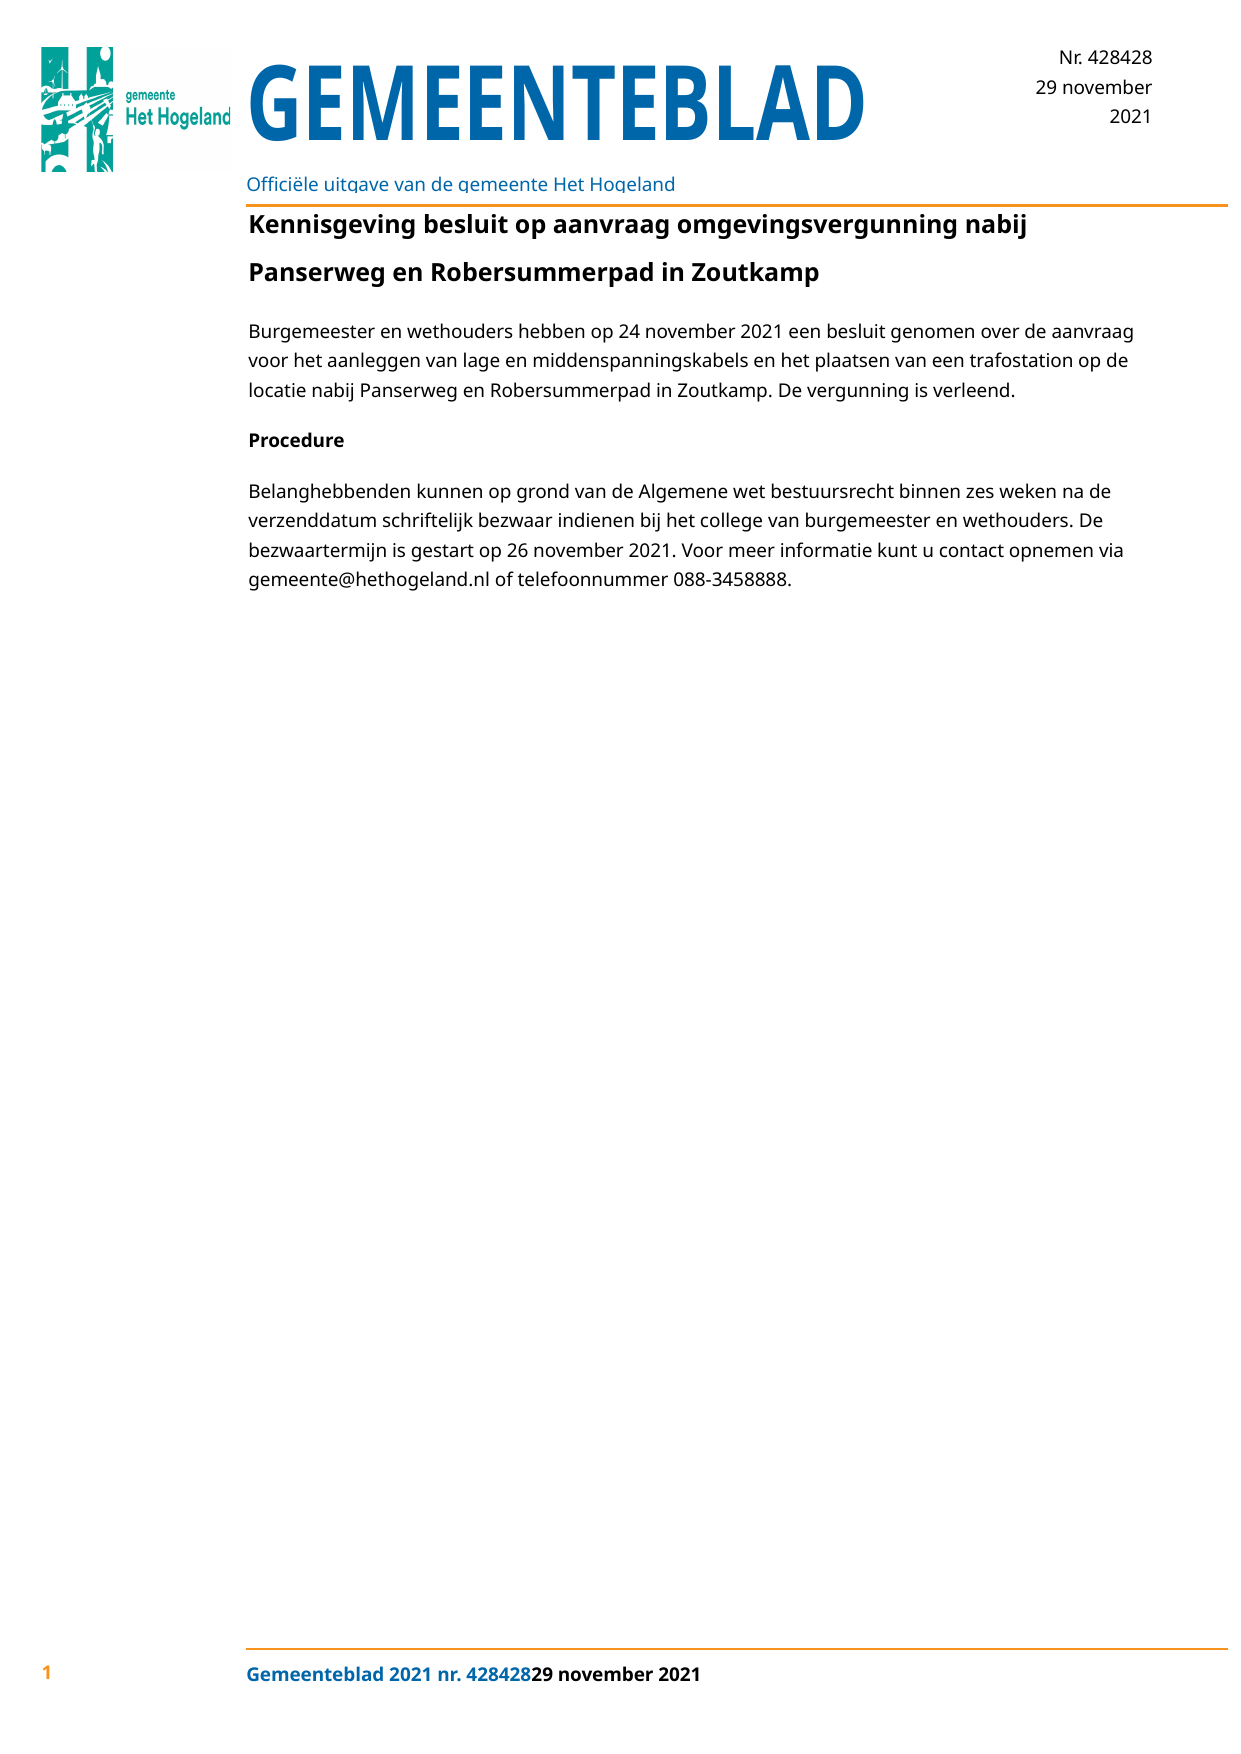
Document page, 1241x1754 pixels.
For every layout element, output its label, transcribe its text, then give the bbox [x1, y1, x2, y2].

text Burgemeester en wethouders hebben op 24 november 2021 een besluit genomen over de aanvraag voor het aanleggen van lage en middenspanningskabels en het plaatsen van een trafostation op de locatie nabij Panserweg en Robersummerpad in Zoutkamp. De vergunning is verleend. [248, 318, 1152, 403]
text Procedure [248, 427, 1152, 453]
picture [41, 47, 231, 172]
text Kennisgeving besluit op aanvraag omgevingsvergunning nabij Panserweg en Robersummerpad in Zoutkamp [248, 207, 1152, 288]
text Belanghebbenden kunnen op grond van de Algemene wet bestuursrecht binnen zes weken na de verzenddatum schriftelijk bezwaar indienen bij het college van burgemeester en wethouders. De bezwaartermijn is gestart op 26 november 2021. Voor meer informatie kunt u contact opnemen via gemeente@hethogeland.nl of telefoonnummer 088-3458888. [248, 478, 1152, 592]
